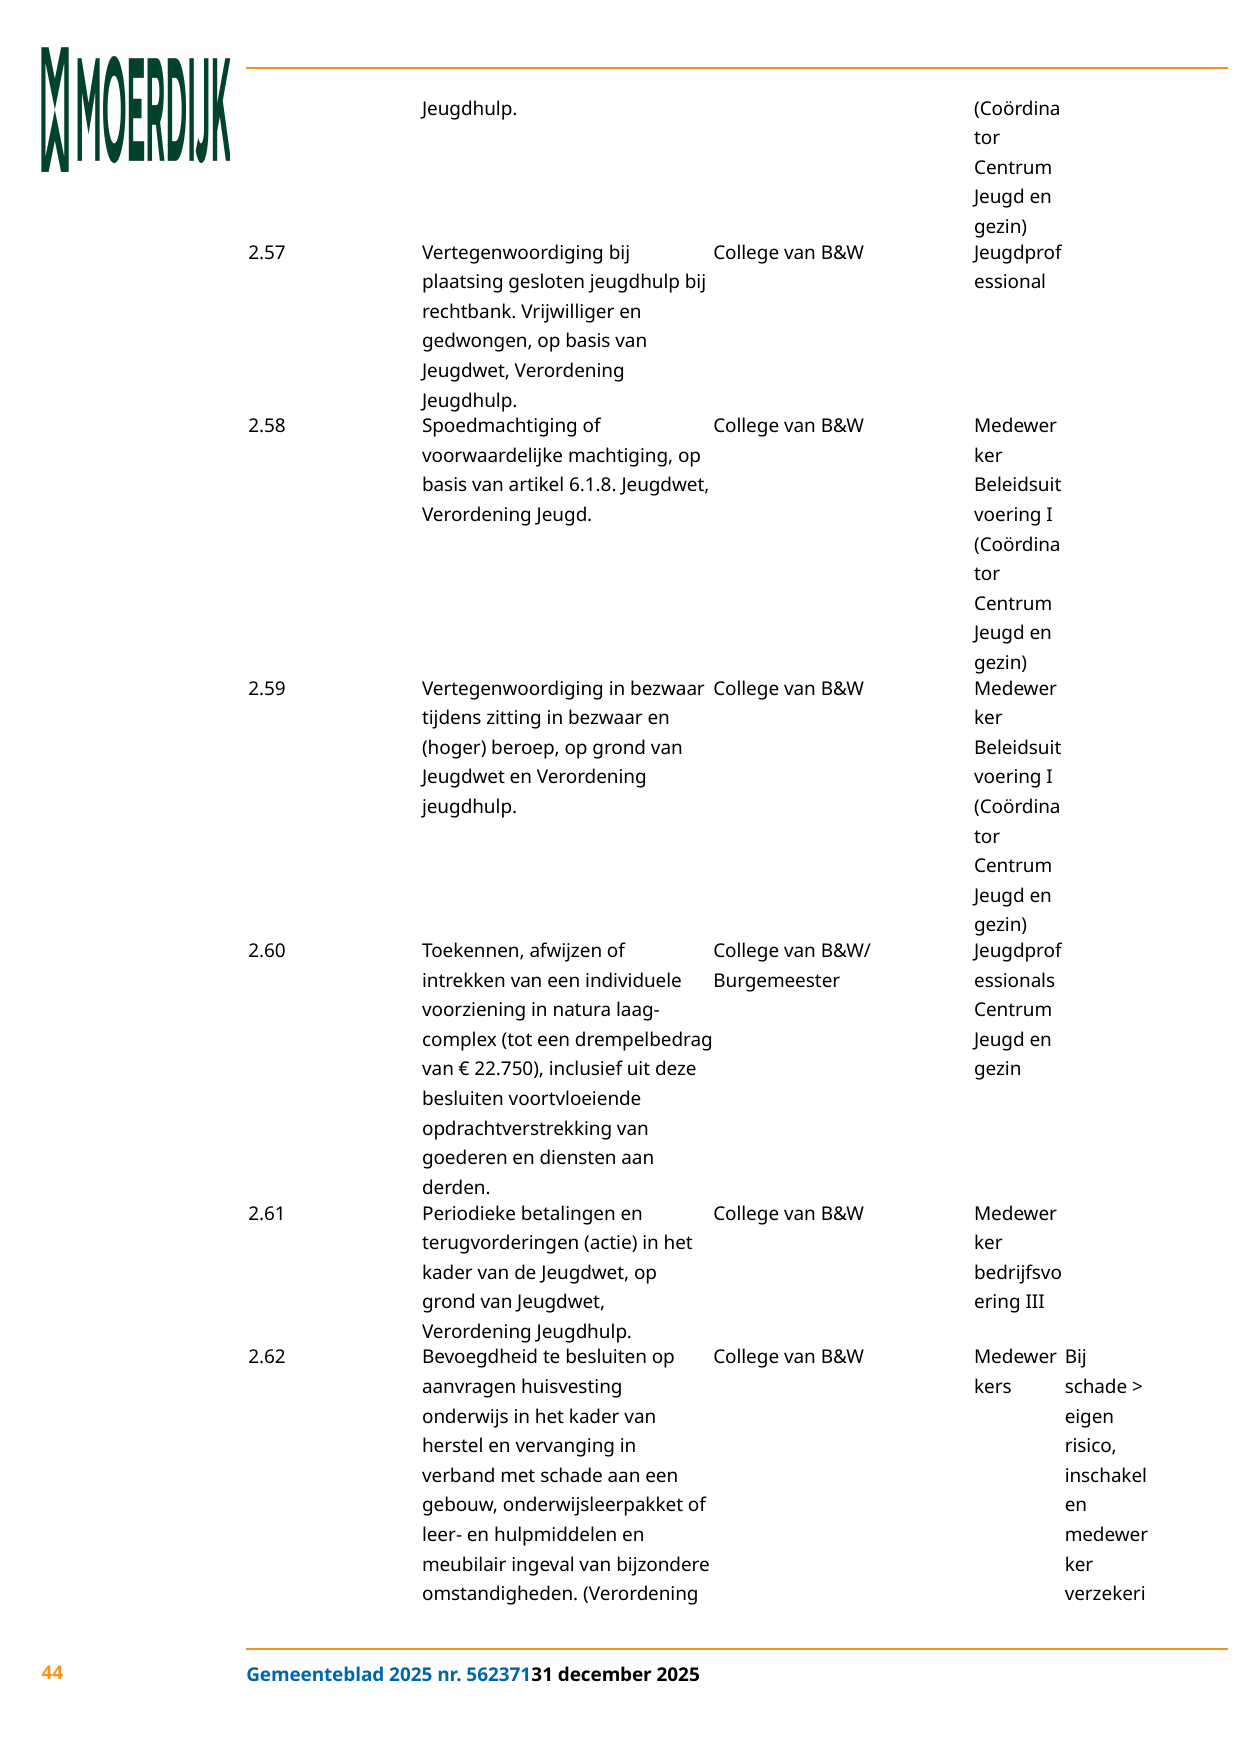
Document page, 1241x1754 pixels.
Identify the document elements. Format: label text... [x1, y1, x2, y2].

table_cell College van B&W [713, 675, 974, 937]
picture [41, 47, 231, 172]
table_cell [248, 95, 422, 239]
table_cell College van B&W/ Burgemeester [713, 937, 974, 1200]
table_cell [1065, 1200, 1152, 1344]
table_cell Medewerkers [974, 1344, 1064, 1606]
table_cell College van B&W [713, 1344, 974, 1606]
table_cell 2.62 [248, 1344, 422, 1606]
table_cell Jeugdprofessionals Centrum Jeugd en gezin [974, 937, 1064, 1200]
table_cell Vertegenwoordiging in bezwaar tijdens zitting in bezwaar en (hoger) beroep, op grond van Jeugdwet en Verordening jeugdhulp. [422, 675, 713, 937]
table_cell (Coördinator Centrum Jeugd en gezin) [974, 95, 1064, 239]
table_cell [1065, 413, 1152, 675]
table_cell Jeugdhulp. [422, 95, 713, 239]
table_cell [1065, 675, 1152, 937]
table_cell 2.58 [248, 413, 422, 675]
table_cell Toekennen, afwijzen of intrekken van een individuele voorziening in natura laag-complex (tot een drempelbedrag van € 22.750), inclusief uit deze besluiten voortvloeiende opdrachtverstrekking van goederen en diensten aan derden. [422, 937, 713, 1200]
table_cell 2.57 [248, 239, 422, 412]
table_cell [713, 95, 974, 239]
table_cell [1065, 239, 1152, 412]
table_cell Bevoegdheid te besluiten op aanvragen huisvesting onderwijs in het kader van herstel en vervanging in verband met schade aan een gebouw, onderwijsleerpakket of leer- en hulpmiddelen en meubilair ingeval van bijzondere omstandigheden. (Verordening [422, 1344, 713, 1606]
table_cell 2.61 [248, 1200, 422, 1344]
table_cell College van B&W [713, 239, 974, 412]
table_cell [1065, 95, 1152, 239]
table_cell Bij schade > eigen risico, inschakelen medewerker verzekeri [1065, 1344, 1152, 1606]
table_cell Vertegenwoordiging bij plaatsing gesloten jeugdhulp bij rechtbank. Vrijwilliger en gedwongen, op basis van Jeugdwet, Verordening Jeugdhulp. [422, 239, 713, 412]
table_cell 2.60 [248, 937, 422, 1200]
table_cell Spoedmachtiging of voorwaardelijke machtiging, op basis van artikel 6.1.8. Jeugdwet, Verordening Jeugd. [422, 413, 713, 675]
table_cell College van B&W [713, 413, 974, 675]
table_cell Medewerker Beleidsuitvoering I (Coördinator Centrum Jeugd en gezin) [974, 675, 1064, 937]
table_cell Medewerker bedrijfsvoering III [974, 1200, 1064, 1344]
table_cell Medewerker Beleidsuitvoering I (Coördinator Centrum Jeugd en gezin) [974, 413, 1064, 675]
table_cell 2.59 [248, 675, 422, 937]
table_cell Periodieke betalingen en terugvorderingen (actie) in het kader van de Jeugdwet, op grond van Jeugdwet, Verordening Jeugdhulp. [422, 1200, 713, 1344]
table_cell [1065, 937, 1152, 1200]
table_cell Jeugdprofessional [974, 239, 1064, 412]
table_cell College van B&W [713, 1200, 974, 1344]
